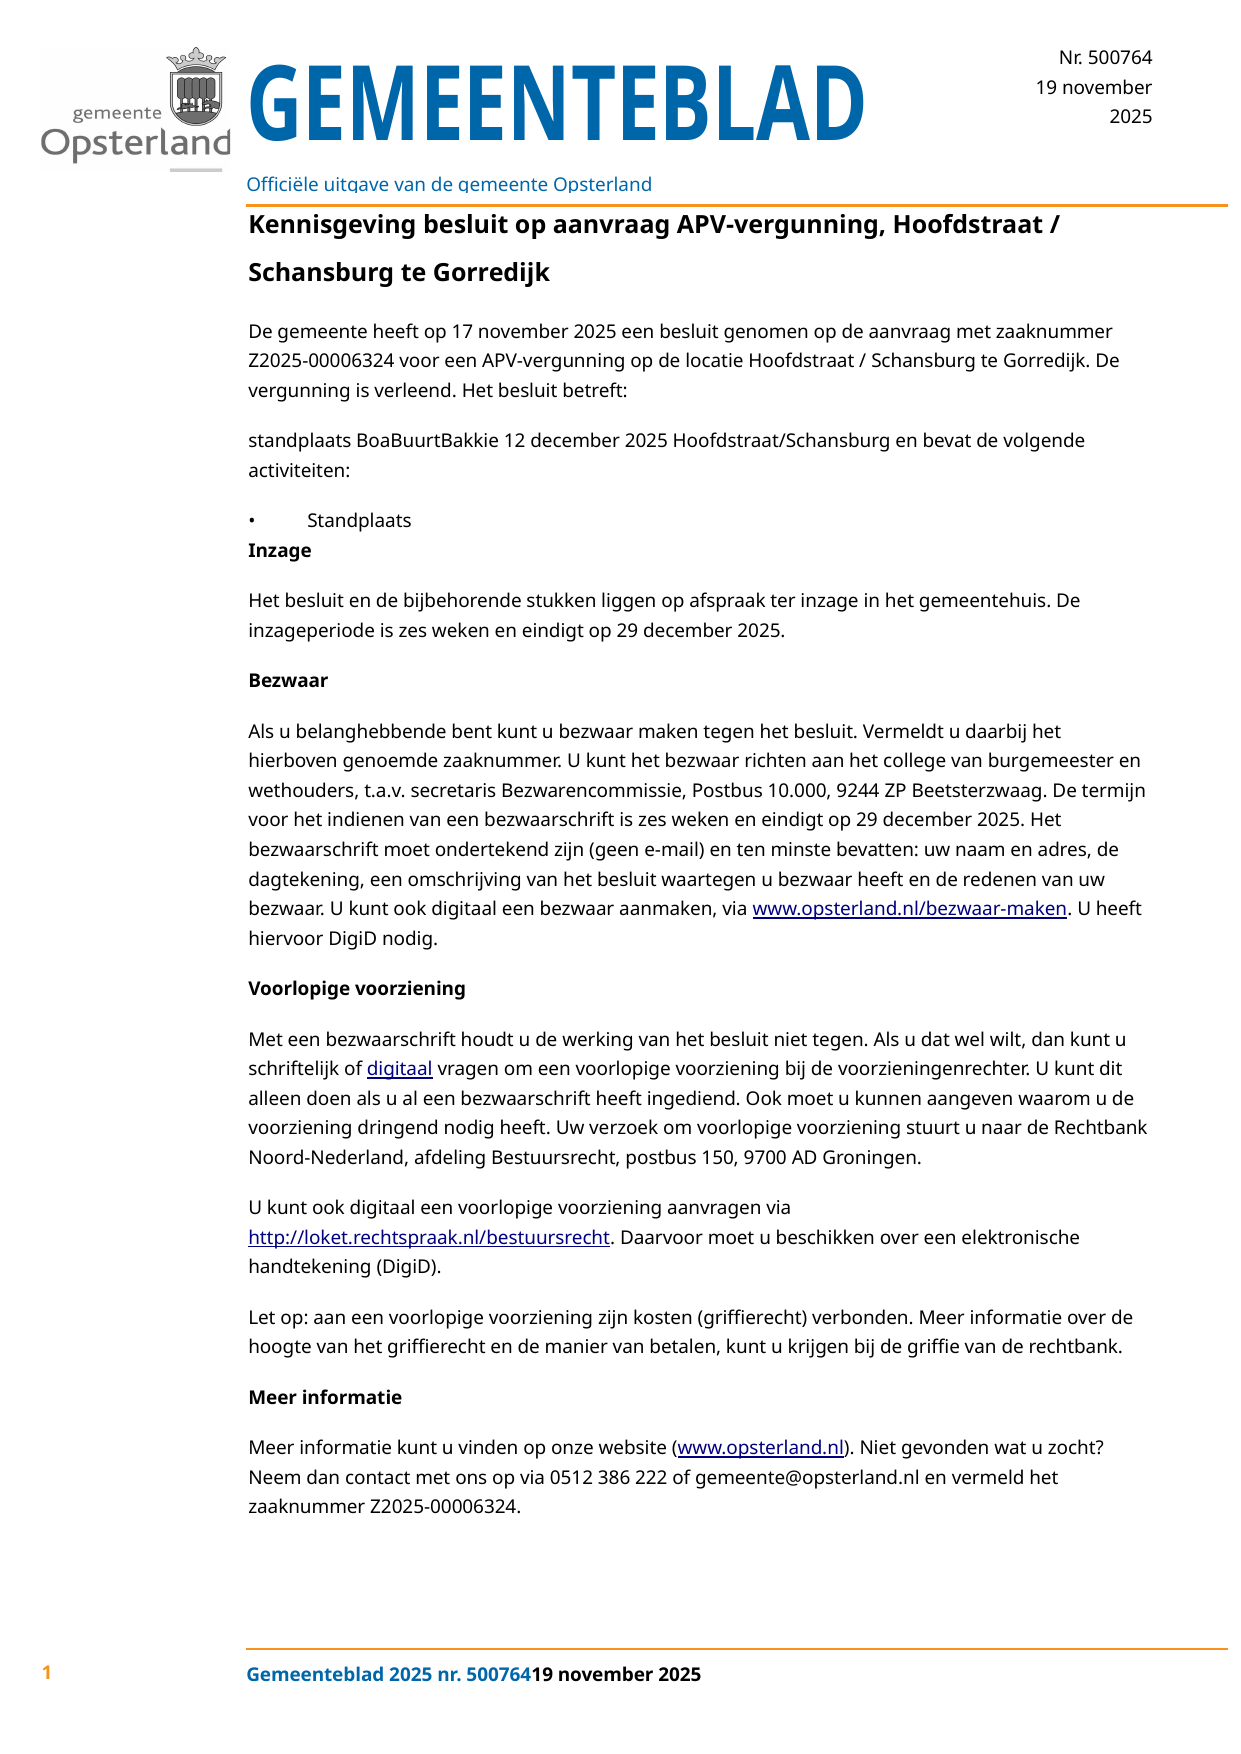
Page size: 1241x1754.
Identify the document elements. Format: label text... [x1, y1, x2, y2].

text standplaats BoaBuurtBakkie 12 december 2025 Hoofdstraat/Schansburg en bevat de volgende activiteiten: [248, 427, 1152, 483]
text De gemeente heeft op 17 november 2025 een besluit genomen op de aanvraag met zaaknummer Z2025-00006324 voor een APV-vergunning op de locatie Hoofdstraat / Schansburg te Gorredijk. De vergunning is verleend. Het besluit betreft: [248, 318, 1152, 403]
list Standplaats [248, 507, 1152, 533]
text Voorlopige voorziening [248, 975, 1152, 1001]
text Als u belanghebbende bent kunt u bezwaar maken tegen het besluit. Vermeldt u daarbij het hierboven genoemde zaaknummer. U kunt het bezwaar richten aan het college van burgemeester en wethouders, t.a.v. secretaris Bezwarencommissie, Postbus 10.000, 9244 ZP Beetsterzwaag. De termijn voor het indienen van een bezwaarschrift is zes weken en eindigt op 29 december 2025. Het bezwaarschrift moet ondertekend zijn (geen e-mail) en ten minste bevatten: uw naam en adres, de dagtekening, een omschrijving van het besluit waartegen u bezwaar heeft en de redenen van uw bezwaar. U kunt ook digitaal een bezwaar aanmaken, via www.opsterland.nl/bezwaar-maken. U heeft hiervoor DigiD nodig. [248, 718, 1152, 951]
picture [41, 47, 231, 172]
text Let op: aan een voorlopige voorziening zijn kosten (griffierecht) verbonden. Meer informatie over de hoogte van het griffierecht en de manier van betalen, kunt u krijgen bij de griffie van de rechtbank. [248, 1304, 1152, 1359]
text Meer informatie kunt u vinden op onze website (www.opsterland.nl). Niet gevonden wat u zocht? Neem dan contact met ons op via 0512 386 222 of gemeente@opsterland.nl en vermeld het zaaknummer Z2025-00006324. [248, 1434, 1152, 1519]
text Inzage [248, 537, 1152, 563]
text Het besluit en de bijbehorende stukken liggen op afspraak ter inzage in het gemeentehuis. De inzageperiode is zes weken en eindigt op 29 december 2025. [248, 587, 1152, 643]
text Kennisgeving besluit op aanvraag APV-vergunning, Hoofdstraat / Schansburg te Gorredijk [248, 207, 1152, 288]
text Meer informatie [248, 1384, 1152, 1410]
text Met een bezwaarschrift houdt u de werking van het besluit niet tegen. Als u dat wel wilt, dan kunt u schriftelijk of digitaal vragen om een voorlopige voorziening bij de voorzieningenrechter. U kunt dit alleen doen als u al een bezwaarschrift heeft ingediend. Ook moet u kunnen aangeven waarom u de voorziening dringend nodig heeft. Uw verzoek om voorlopige voorziening stuurt u naar de Rechtbank Noord-Nederland, afdeling Bestuursrecht, postbus 150, 9700 AD Groningen. [248, 1026, 1152, 1170]
text U kunt ook digitaal een voorlopige voorziening aanvragen via http://loket.rechtspraak.nl/bestuursrecht. Daarvoor moet u beschikken over een elektronische handtekening (DigiD). [248, 1194, 1152, 1279]
text Bezwaar [248, 667, 1152, 693]
